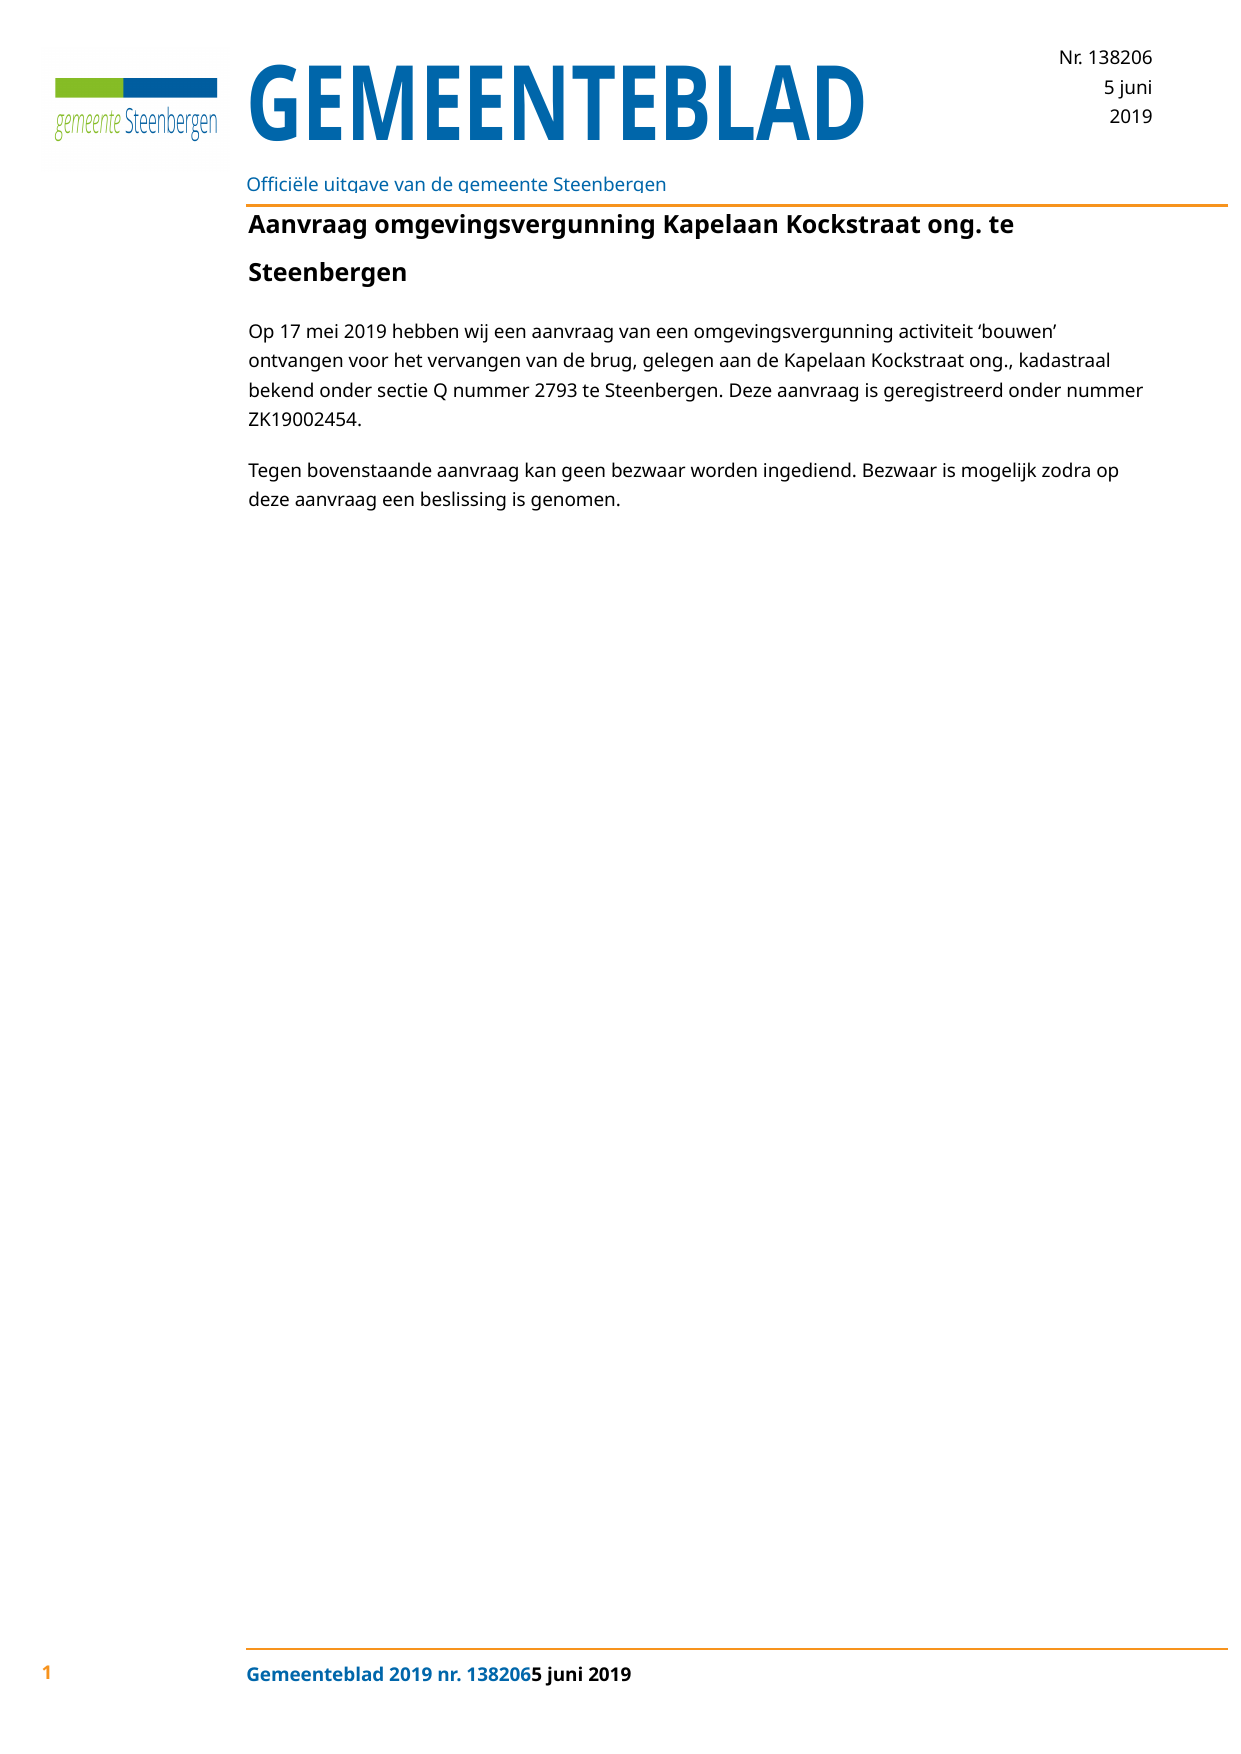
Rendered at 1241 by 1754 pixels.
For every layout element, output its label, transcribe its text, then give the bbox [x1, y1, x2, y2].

text Tegen bovenstaande aanvraag kan geen bezwaar worden ingediend. Bezwaar is mogelijk zodra op deze aanvraag een beslissing is genomen. [248, 457, 1152, 512]
text Op 17 mei 2019 hebben wij een aanvraag van een omgevingsvergunning activiteit ‘bouwen’ ontvangen voor het vervangen van de brug, gelegen aan de Kapelaan Kockstraat ong., kadastraal bekend onder sectie Q nummer 2793 te Steenbergen. Deze aanvraag is geregistreerd onder nummer ZK19002454. [248, 318, 1152, 432]
text Aanvraag omgevingsvergunning Kapelaan Kockstraat ong. te Steenbergen [248, 207, 1152, 288]
picture [41, 47, 231, 172]
